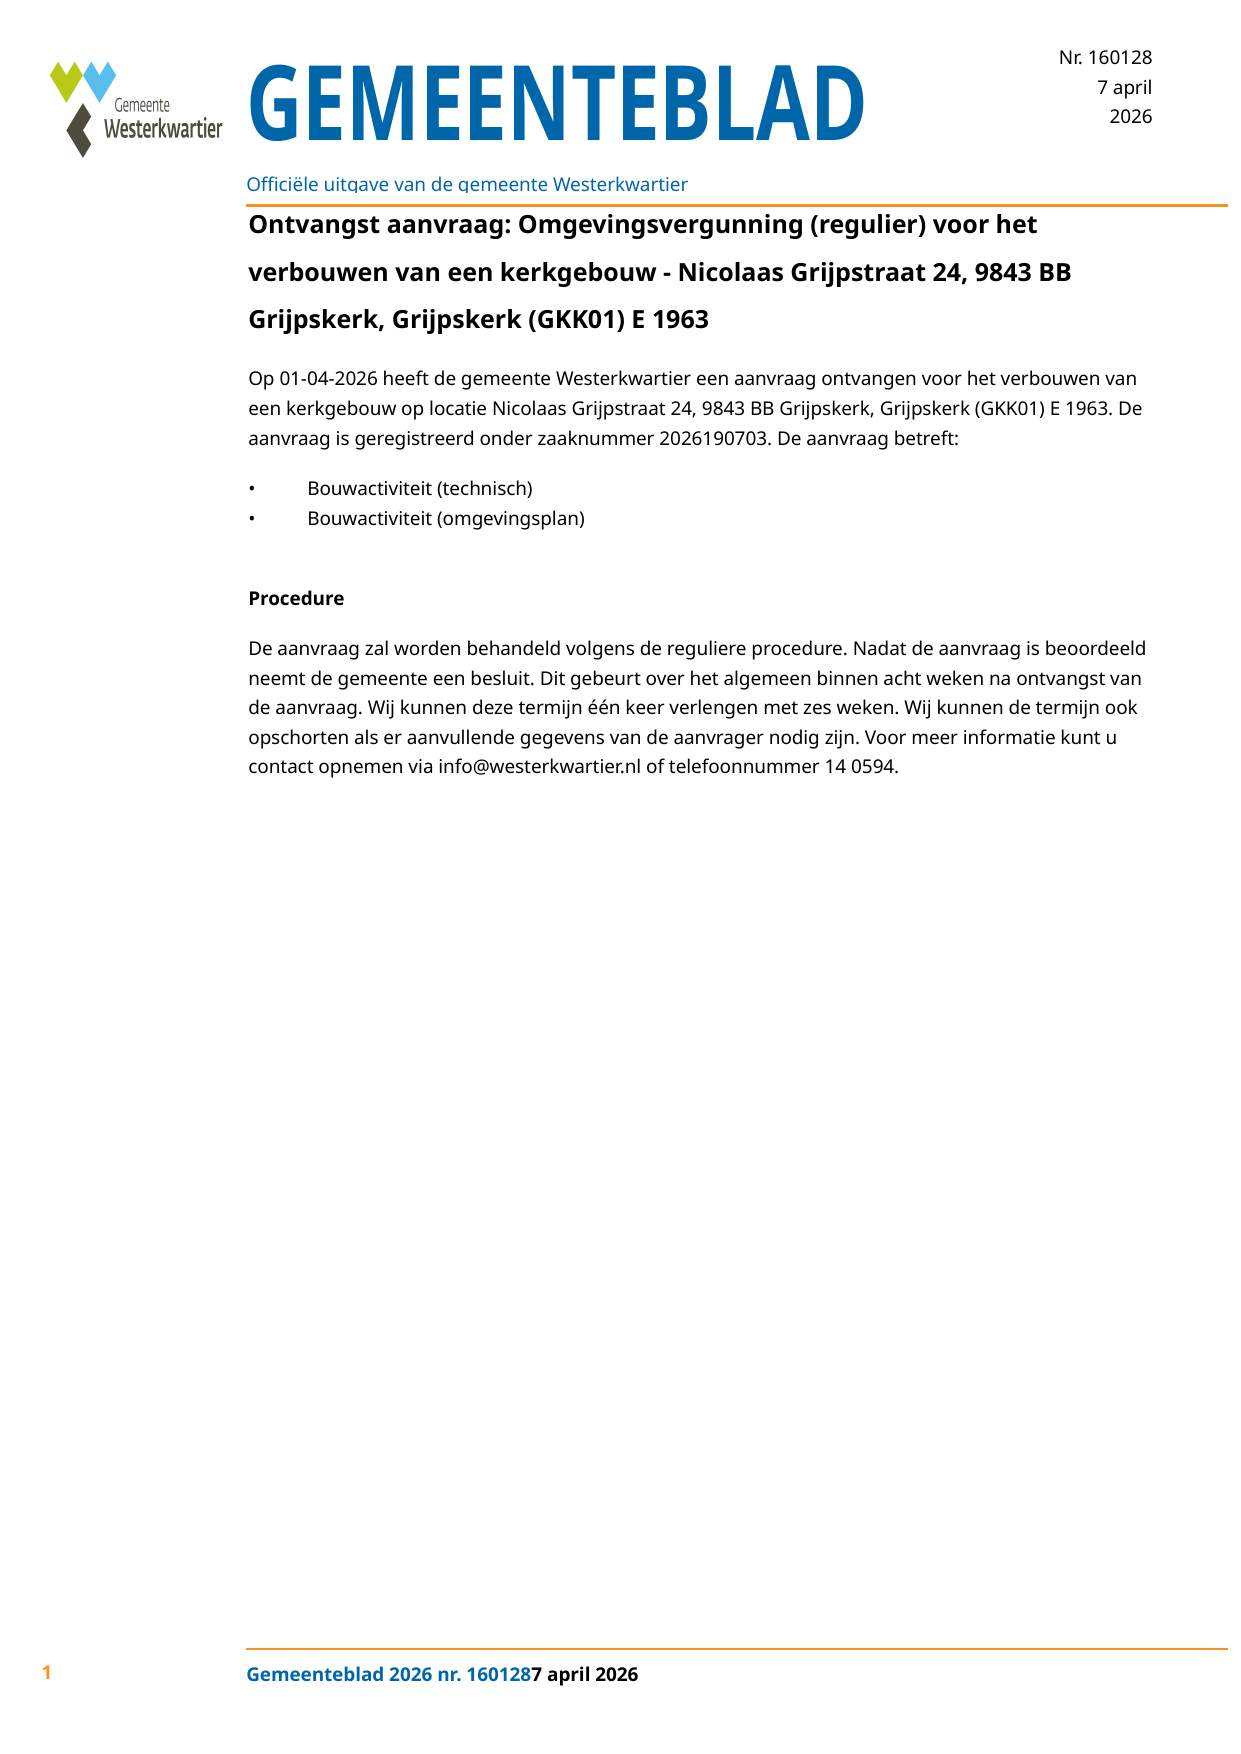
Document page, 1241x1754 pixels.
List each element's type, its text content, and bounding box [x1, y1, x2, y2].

list Bouwactiviteit (omgevingsplan) [248, 505, 1152, 530]
text Op 01-04-2026 heeft de gemeente Westerkwartier een aanvraag ontvangen voor het verbouwen van een kerkgebouw op locatie Nicolaas Grijpstraat 24, 9843 BB Grijpskerk, Grijpskerk (GKK01) E 1963. De aanvraag is geregistreerd onder zaaknummer 2026190703. De aanvraag betreft: [248, 366, 1152, 450]
text De aanvraag zal worden behandeld volgens de reguliere procedure. Nadat de aanvraag is beoordeeld neemt de gemeente een besluit. Dit gebeurt over het algemeen binnen acht weken na ontvangst van de aanvraag. Wij kunnen deze termijn één keer verlengen met zes weken. Wij kunnen de termijn ook opschorten als er aanvullende gegevens van de aanvrager nodig zijn. Voor meer informatie kunt u contact opnemen via info@westerkwartier.nl of telefoonnummer 14 0594. [248, 635, 1152, 779]
list Bouwactiviteit (technisch) [248, 475, 1152, 501]
picture [41, 47, 231, 172]
text Ontvangst aanvraag: Omgevingsvergunning (regulier) voor het verbouwen van een kerkgebouw - Nicolaas Grijpstraat 24, 9843 BB Grijpskerk, Grijpskerk (GKK01) E 1963 [248, 207, 1152, 336]
text Procedure [248, 585, 1152, 610]
